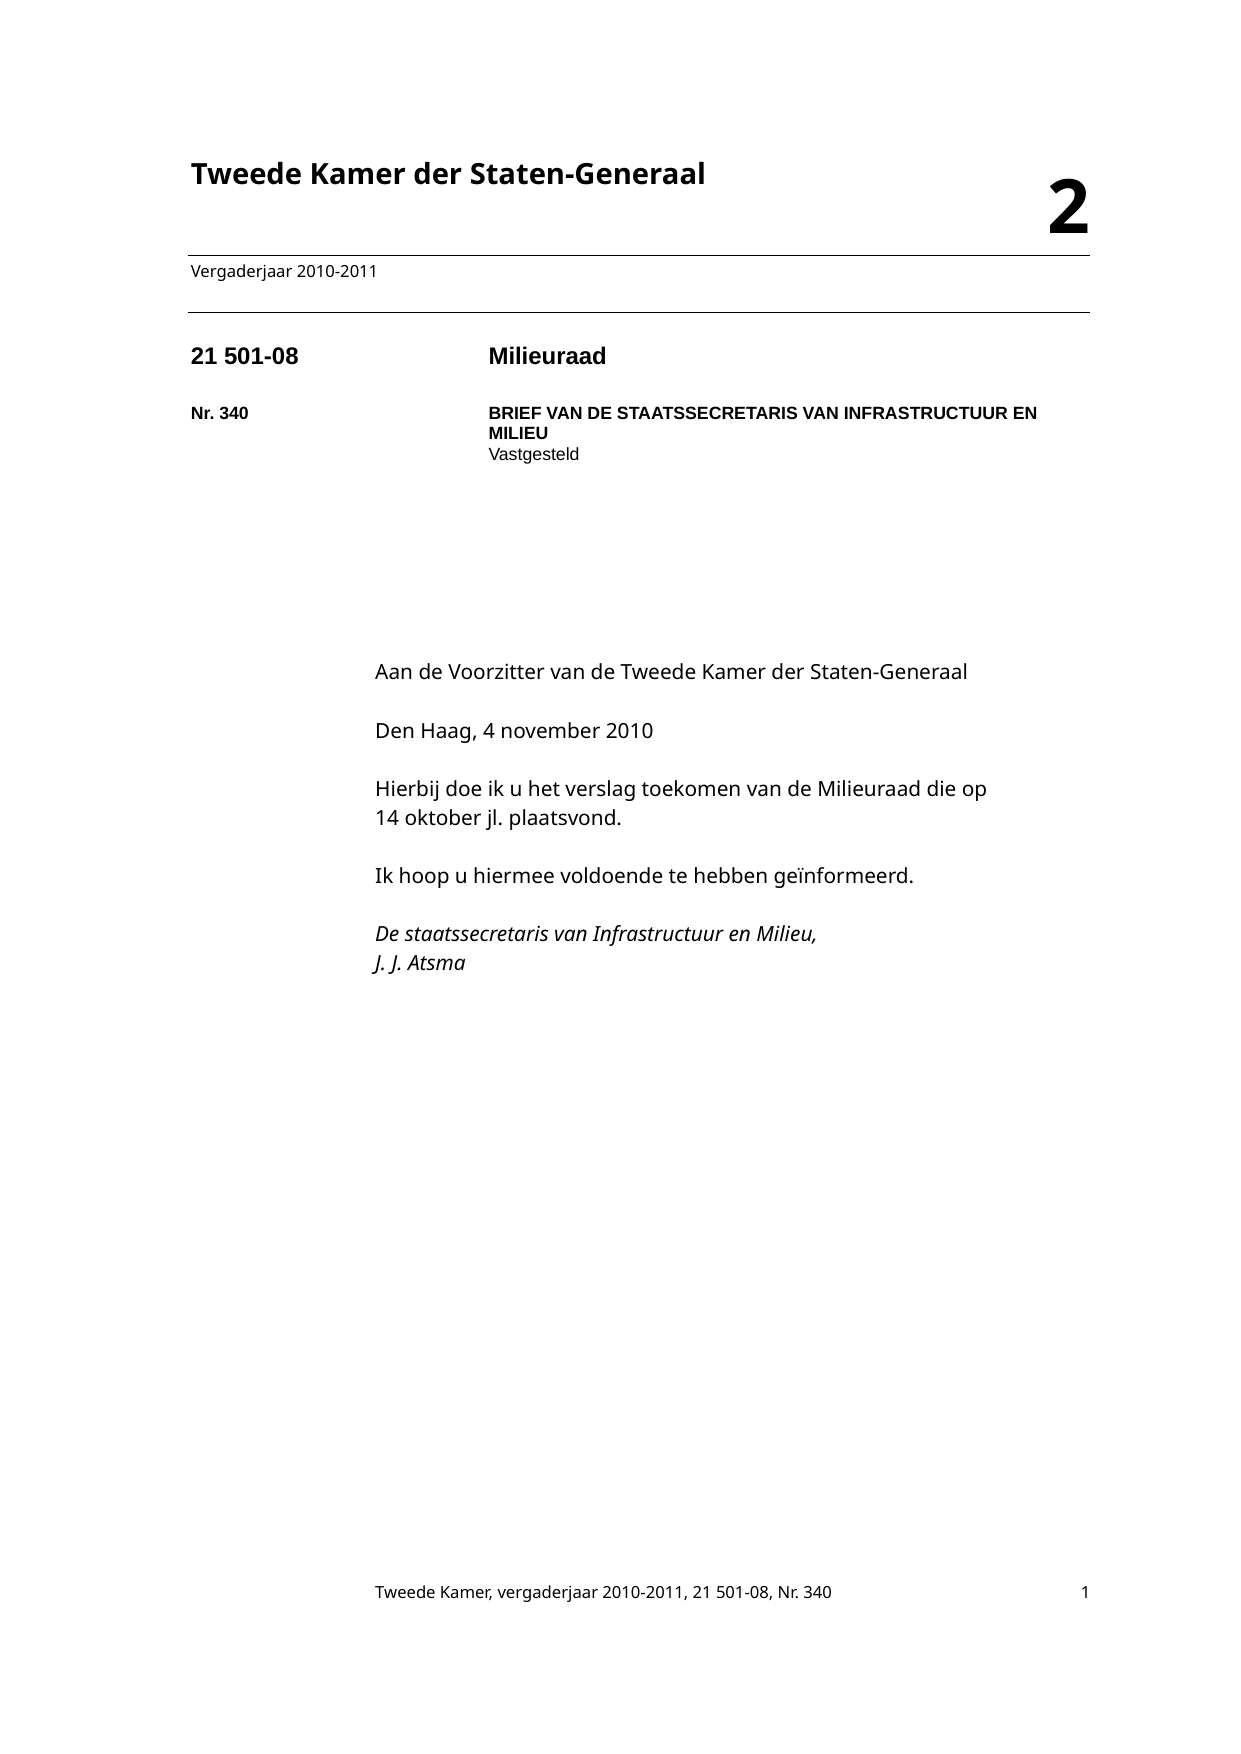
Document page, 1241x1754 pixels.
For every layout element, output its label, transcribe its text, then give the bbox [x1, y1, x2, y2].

text Den Haag, 4 november 2010 [375, 716, 1090, 744]
table_cell [188, 313, 485, 339]
text Hierbij doe ik u het verslag toekomen van de Milieuraad die op 14 oktober jl. plaatsvond. [375, 774, 1090, 831]
table_cell 21 501-08 [188, 339, 485, 399]
table_header Tweede Kamer der Staten-Generaal [188, 150, 909, 255]
text De staatssecretaris van Infrastructuur en Milieu, [375, 919, 1090, 948]
table_cell Milieuraad [485, 339, 1090, 399]
table_cell BRIEF VAN DE STAATSSECRETARIS VAN INFRASTRUCTUUR EN MILIEU Vastgesteld [485, 399, 1090, 539]
text Ik hoop u hiermee voldoende te hebben geïnformeerd. [375, 861, 1090, 889]
table_cell Nr. 340 [188, 399, 485, 539]
table_cell Vergaderjaar 2010-2011 [188, 256, 485, 312]
table_header 2 [910, 150, 1090, 255]
text J. J. Atsma [375, 948, 1090, 976]
text Aan de Voorzitter van de Tweede Kamer der Staten-Generaal [375, 657, 1090, 686]
table_cell [485, 313, 1090, 339]
table_cell [485, 256, 1090, 312]
